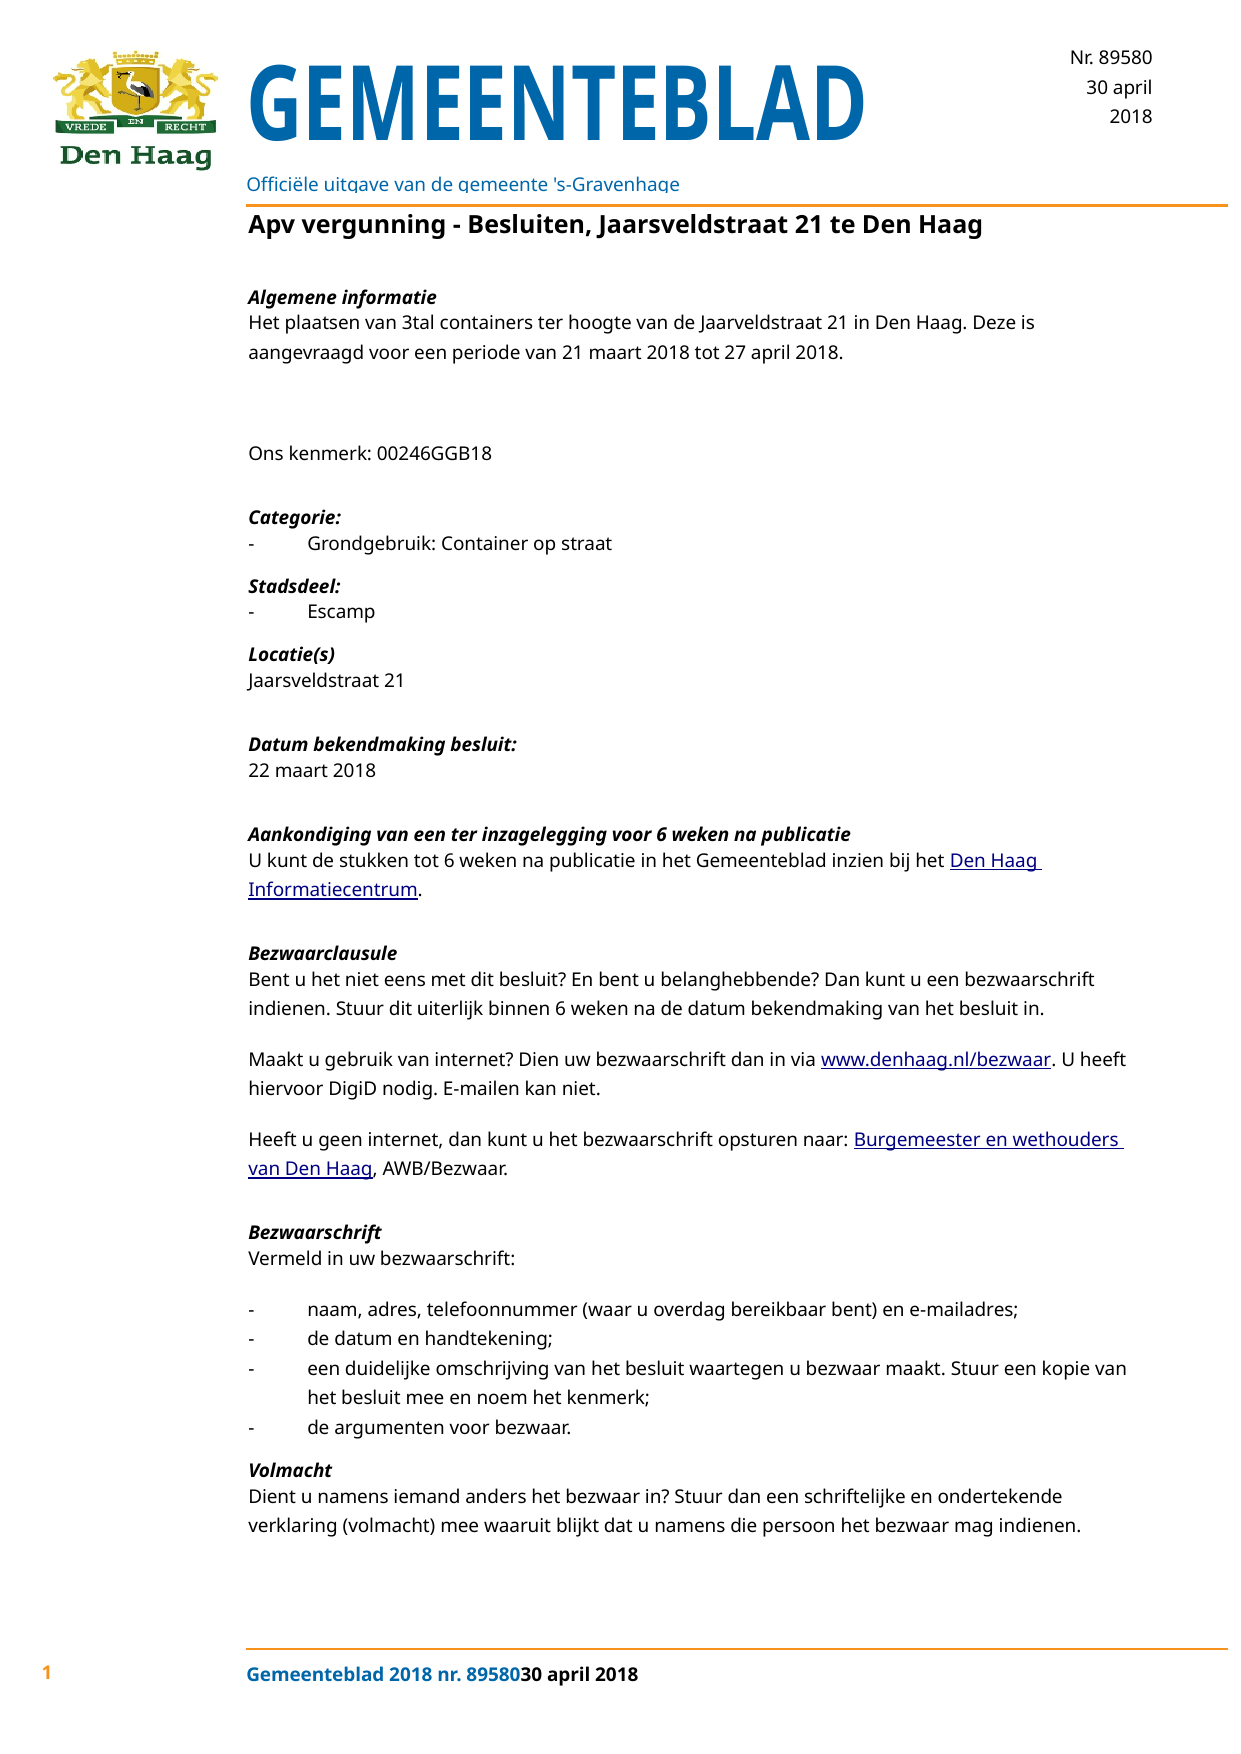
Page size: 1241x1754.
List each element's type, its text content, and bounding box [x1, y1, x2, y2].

text Het plaatsen van 3tal containers ter hoogte van de Jaarveldstraat 21 in Den Haag. Deze is aangevraagd voor een periode van 21 maart 2018 tot 27 april 2018. [248, 309, 1152, 365]
text Heeft u geen internet, dan kunt u het bezwaarschrift opsturen naar: Burgemeester en wethouders van Den Haag, AWB/Bezwaar. [248, 1126, 1152, 1181]
list naam, adres, telefoonnummer (waar u overdag bereikbaar bent) en e-mailadres; [248, 1296, 1152, 1321]
text Algemene informatie [248, 284, 1152, 309]
text Stadsdeel: [248, 573, 1152, 598]
text Maakt u gebruik van internet? Dien uw bezwaarschrift dan in via www.denhaag.nl/bezwaar. U heeft hiervoor DigiD nodig. E-mailen kan niet. [248, 1046, 1152, 1101]
text Aankondiging van een ter inzagelegging voor 6 weken na publicatie [248, 821, 1152, 847]
list Grondgebruik: Container op straat [248, 530, 1152, 555]
text Bezwaarclausule [248, 940, 1152, 966]
picture [41, 47, 231, 172]
text Bent u het niet eens met dit besluit? En bent u belanghebbende? Dan kunt u een bezwaarschrift indienen. Stuur dit uiterlijk binnen 6 weken na de datum bekendmaking van het besluit in. [248, 966, 1152, 1021]
text Categorie: [248, 504, 1152, 530]
text Ons kenmerk: 00246GGB18 [248, 440, 1152, 466]
text Bezwaarschrift [248, 1219, 1152, 1245]
list Escamp [248, 598, 1152, 624]
text Volmacht [248, 1457, 1152, 1483]
list een duidelijke omschrijving van het besluit waartegen u bezwaar maakt. Stuur een kopie van het besluit mee en noem het kenmerk; [248, 1355, 1152, 1410]
text Datum bekendmaking besluit: [248, 731, 1152, 757]
text Jaarsveldstraat 21 [248, 667, 1152, 693]
text 22 maart 2018 [248, 757, 1152, 783]
text Locatie(s) [248, 642, 1152, 667]
text Apv vergunning - Besluiten, Jaarsveldstraat 21 te Den Haag [248, 207, 1152, 241]
text Dient u namens iemand anders het bezwaar in? Stuur dan een schriftelijke en ondertekende verklaring (volmacht) mee waaruit blijkt dat u namens die persoon het bezwaar mag indienen. [248, 1483, 1152, 1538]
list de argumenten voor bezwaar. [248, 1414, 1152, 1440]
text U kunt de stukken tot 6 weken na publicatie in het Gemeenteblad inzien bij het Den Haag Informatiecentrum. [248, 847, 1152, 902]
text Vermeld in uw bezwaarschrift: [248, 1245, 1152, 1271]
list de datum en handtekening; [248, 1325, 1152, 1351]
